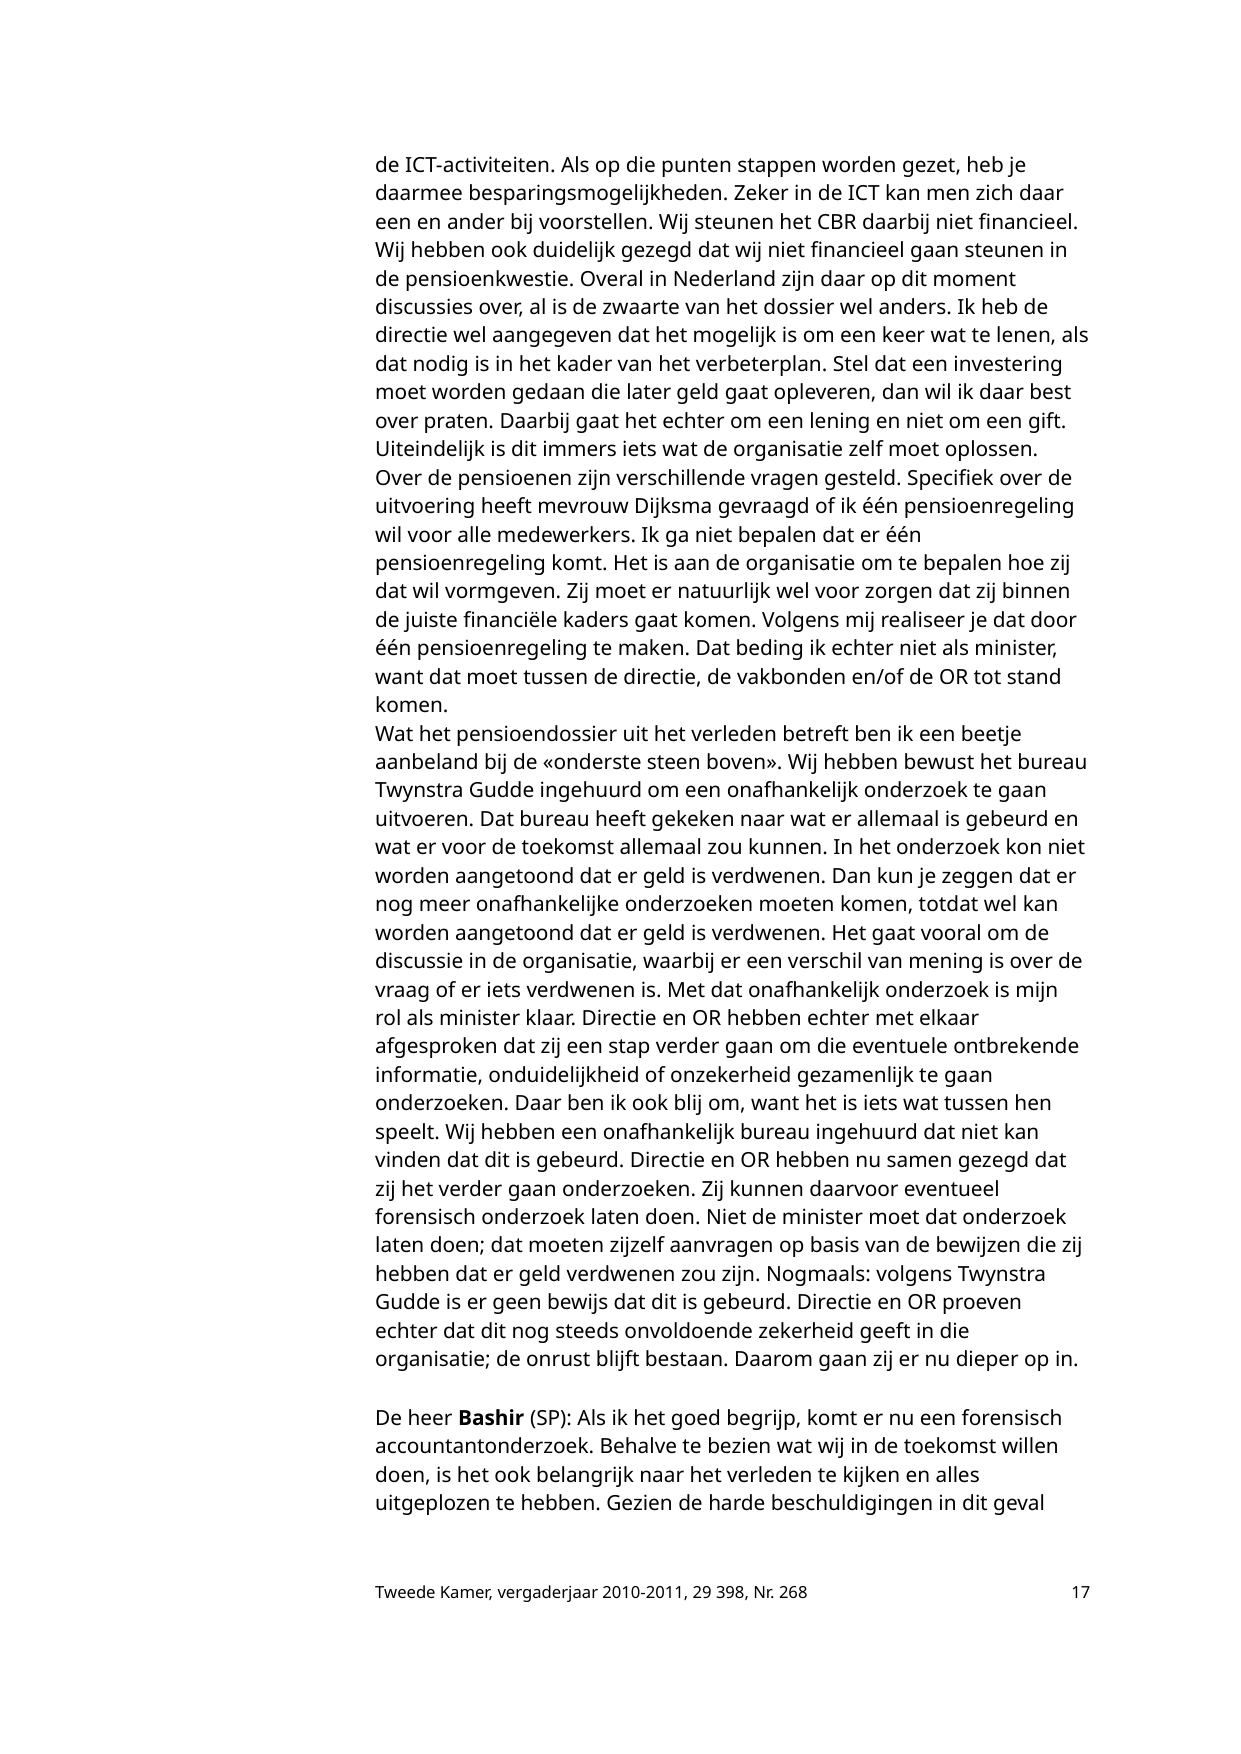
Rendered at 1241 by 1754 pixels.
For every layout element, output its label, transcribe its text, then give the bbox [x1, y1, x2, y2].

text de ICT-activiteiten. Als op die punten stappen worden gezet, heb je daarmee besparingsmogelijkheden. Zeker in de ICT kan men zich daar een en ander bij voorstellen. Wij steunen het CBR daarbij niet financieel. Wij hebben ook duidelijk gezegd dat wij niet financieel gaan steunen in de pensioenkwestie. Overal in Nederland zijn daar op dit moment discussies over, al is de zwaarte van het dossier wel anders. Ik heb de directie wel aangegeven dat het mogelijk is om een keer wat te lenen, als dat nodig is in het kader van het verbeterplan. Stel dat een investering moet worden gedaan die later geld gaat opleveren, dan wil ik daar best over praten. Daarbij gaat het echter om een lening en niet om een gift. Uiteindelijk is dit immers iets wat de organisatie zelf moet oplossen. [375, 150, 1090, 463]
text De heer Bashir (SP): Als ik het goed begrijp, komt er nu een forensisch accountantonderzoek. Behalve te bezien wat wij in de toekomst willen doen, is het ook belangrijk naar het verleden te kijken en alles uitgeplozen te hebben. Gezien de harde beschuldigingen in dit geval [375, 1403, 1090, 1517]
text Wat het pensioendossier uit het verleden betreft ben ik een beetje aanbeland bij de «onderste steen boven». Wij hebben bewust het bureau Twynstra Gudde ingehuurd om een onafhankelijk onderzoek te gaan uitvoeren. Dat bureau heeft gekeken naar wat er allemaal is gebeurd en wat er voor de toekomst allemaal zou kunnen. In het onderzoek kon niet worden aangetoond dat er geld is verdwenen. Dan kun je zeggen dat er nog meer onafhankelijke onderzoeken moeten komen, totdat wel kan worden aangetoond dat er geld is verdwenen. Het gaat vooral om de discussie in de organisatie, waarbij er een verschil van mening is over de vraag of er iets verdwenen is. Met dat onafhankelijk onderzoek is mijn rol als minister klaar. Directie en OR hebben echter met elkaar afgesproken dat zij een stap verder gaan om die eventuele ontbrekende informatie, onduidelijkheid of onzekerheid gezamenlijk te gaan onderzoeken. Daar ben ik ook blij om, want het is iets wat tussen hen speelt. Wij hebben een onafhankelijk bureau ingehuurd dat niet kan vinden dat dit is gebeurd. Directie en OR hebben nu samen gezegd dat zij het verder gaan onderzoeken. Zij kunnen daarvoor eventueel forensisch onderzoek laten doen. Niet de minister moet dat onderzoek laten doen; dat moeten zijzelf aanvragen op basis van de bewijzen die zij hebben dat er geld verdwenen zou zijn. Nogmaals: volgens Twynstra Gudde is er geen bewijs dat dit is gebeurd. Directie en OR proeven echter dat dit nog steeds onvoldoende zekerheid geeft in die organisatie; de onrust blijft bestaan. Daarom gaan zij er nu dieper op in. [375, 719, 1090, 1373]
text Over de pensioenen zijn verschillende vragen gesteld. Specifiek over de uitvoering heeft mevrouw Dijksma gevraagd of ik één pensioenregeling wil voor alle medewerkers. Ik ga niet bepalen dat er één pensioenregeling komt. Het is aan de organisatie om te bepalen hoe zij dat wil vormgeven. Zij moet er natuurlijk wel voor zorgen dat zij binnen de juiste financiële kaders gaat komen. Volgens mij realiseer je dat door één pensioenregeling te maken. Dat beding ik echter niet als minister, want dat moet tussen de directie, de vakbonden en/of de OR tot stand komen. [375, 463, 1090, 719]
